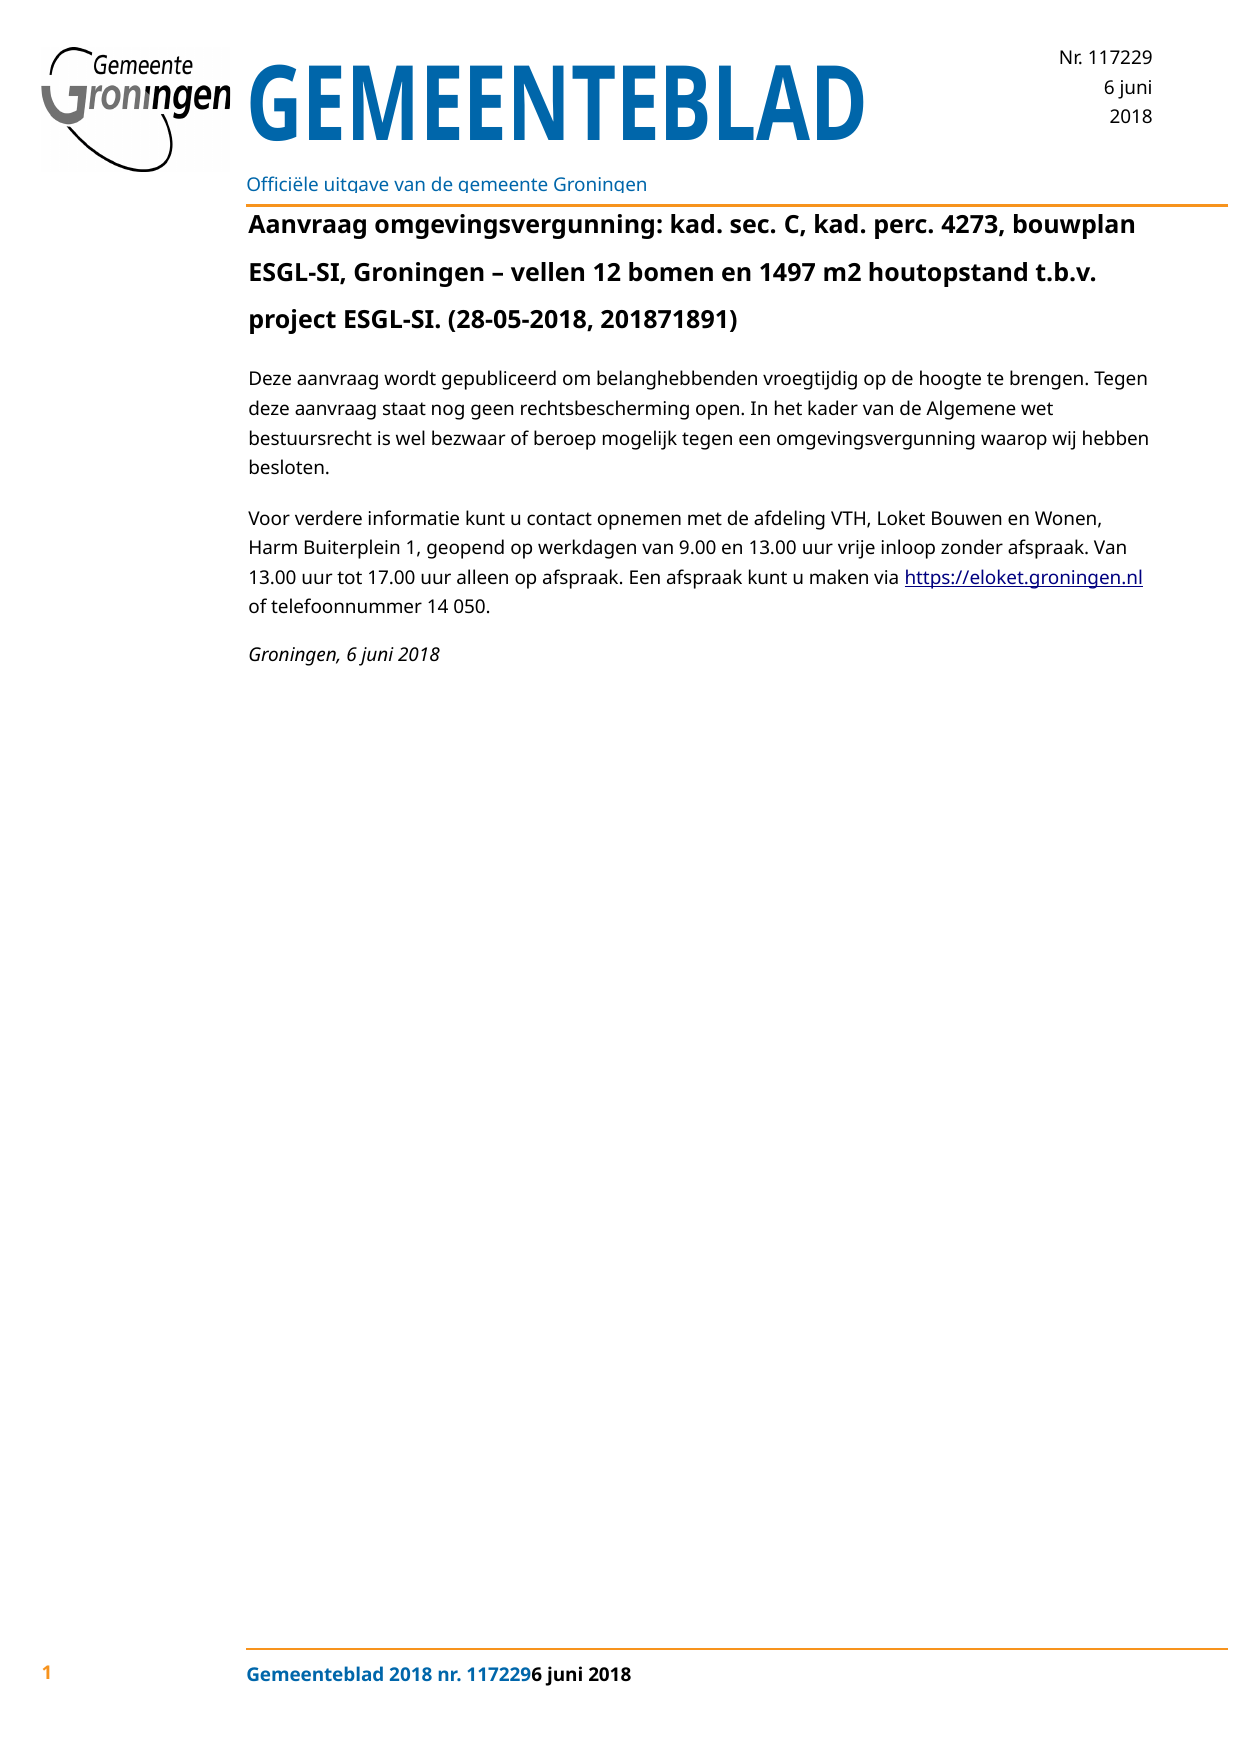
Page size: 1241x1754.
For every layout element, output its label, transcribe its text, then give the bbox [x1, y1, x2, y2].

text Voor verdere informatie kunt u contact opnemen met de afdeling VTH, Loket Bouwen en Wonen, Harm Buiterplein 1, geopend op werkdagen van 9.00 en 13.00 uur vrije inloop zonder afspraak. Van 13.00 uur tot 17.00 uur alleen op afspraak. Een afspraak kunt u maken via https://eloket.groningen.nl of telefoonnummer 14 050. [248, 505, 1152, 619]
text Deze aanvraag wordt gepubliceerd om belanghebbenden vroegtijdig op de hoogte te brengen. Tegen deze aanvraag staat nog geen rechtsbescherming open. In het kader van de Algemene wet bestuursrecht is wel bezwaar of beroep mogelijk tegen een omgevingsvergunning waarop wij hebben besloten. [248, 366, 1152, 480]
text Aanvraag omgevingsvergunning: kad. sec. C, kad. perc. 4273, bouwplan ESGL-SI, Groningen – vellen 12 bomen en 1497 m2 houtopstand t.b.v. project ESGL-SI. (28-05-2018, 201871891) [248, 207, 1152, 336]
picture [41, 47, 231, 172]
text Groningen, 6 juni 2018 [248, 641, 1152, 667]
